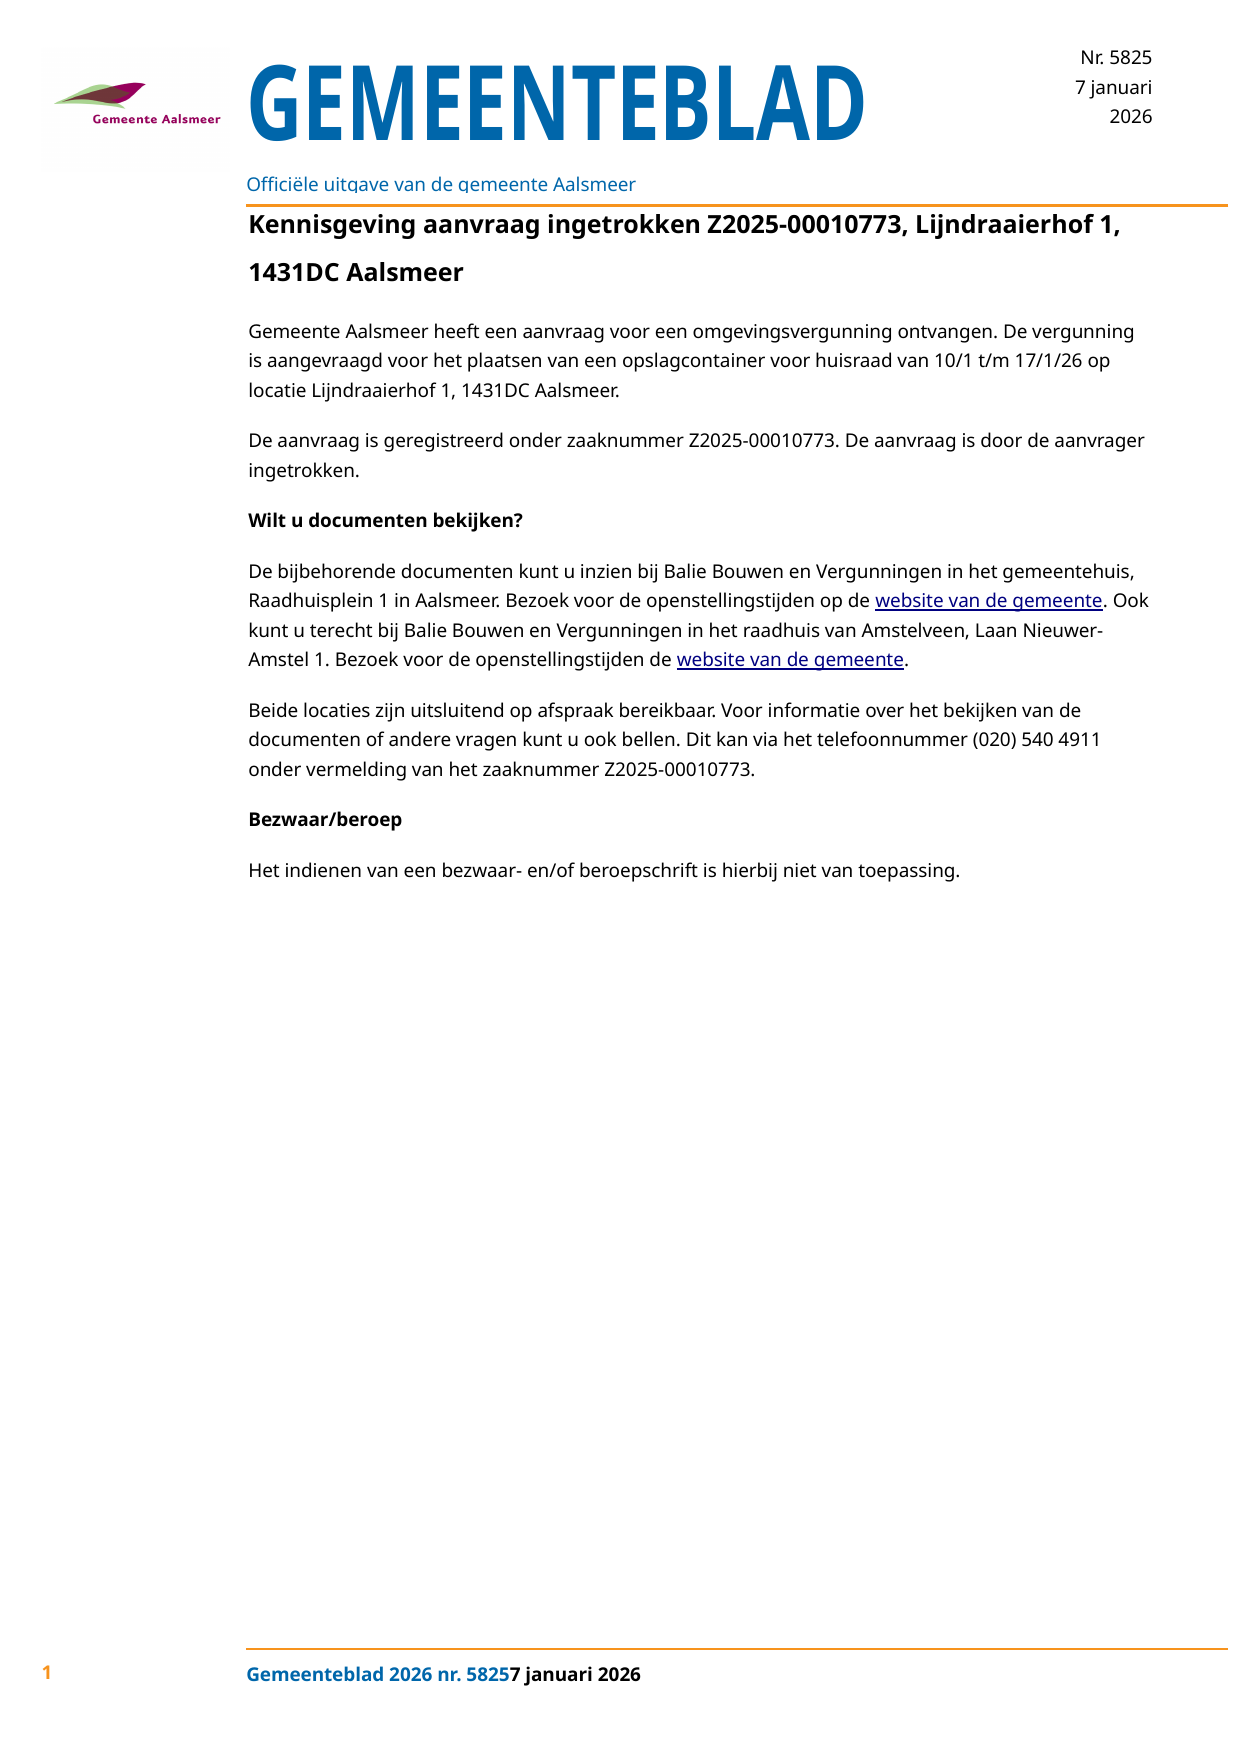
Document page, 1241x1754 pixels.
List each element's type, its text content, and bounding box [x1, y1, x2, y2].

text De aanvraag is geregistreerd onder zaaknummer Z2025-00010773. De aanvraag is door de aanvrager ingetrokken. [248, 427, 1152, 483]
text Gemeente Aalsmeer heeft een aanvraag voor een omgevingsvergunning ontvangen. De vergunning is aangevraagd voor het plaatsen van een opslagcontainer voor huisraad van 10/1 t/m 17/1/26 op locatie Lijndraaierhof 1, 1431DC Aalsmeer. [248, 318, 1152, 403]
text Beide locaties zijn uitsluitend op afspraak bereikbaar. Voor informatie over het bekijken van de documenten of andere vragen kunt u ook bellen. Dit kan via het telefoonnummer (020) 540 4911 onder vermelding van het zaaknummer Z2025-00010773. [248, 697, 1152, 782]
text Kennisgeving aanvraag ingetrokken Z2025-00010773, Lijndraaierhof 1, 1431DC Aalsmeer [248, 207, 1152, 288]
text Bezwaar/beroep [248, 807, 1152, 832]
text Wilt u documenten bekijken? [248, 507, 1152, 533]
text Het indienen van een bezwaar- en/of beroepschrift is hierbij niet van toepassing. [248, 857, 1152, 883]
text De bijbehorende documenten kunt u inzien bij Balie Bouwen en Vergunningen in het gemeentehuis, Raadhuisplein 1 in Aalsmeer. Bezoek voor de openstellingstijden op de website van de gemeente. Ook kunt u terecht bij Balie Bouwen en Vergunningen in het raadhuis van Amstelveen, Laan Nieuwer-Amstel 1. Bezoek voor de openstellingstijden de website van de gemeente. [248, 558, 1152, 672]
picture [41, 47, 231, 172]
